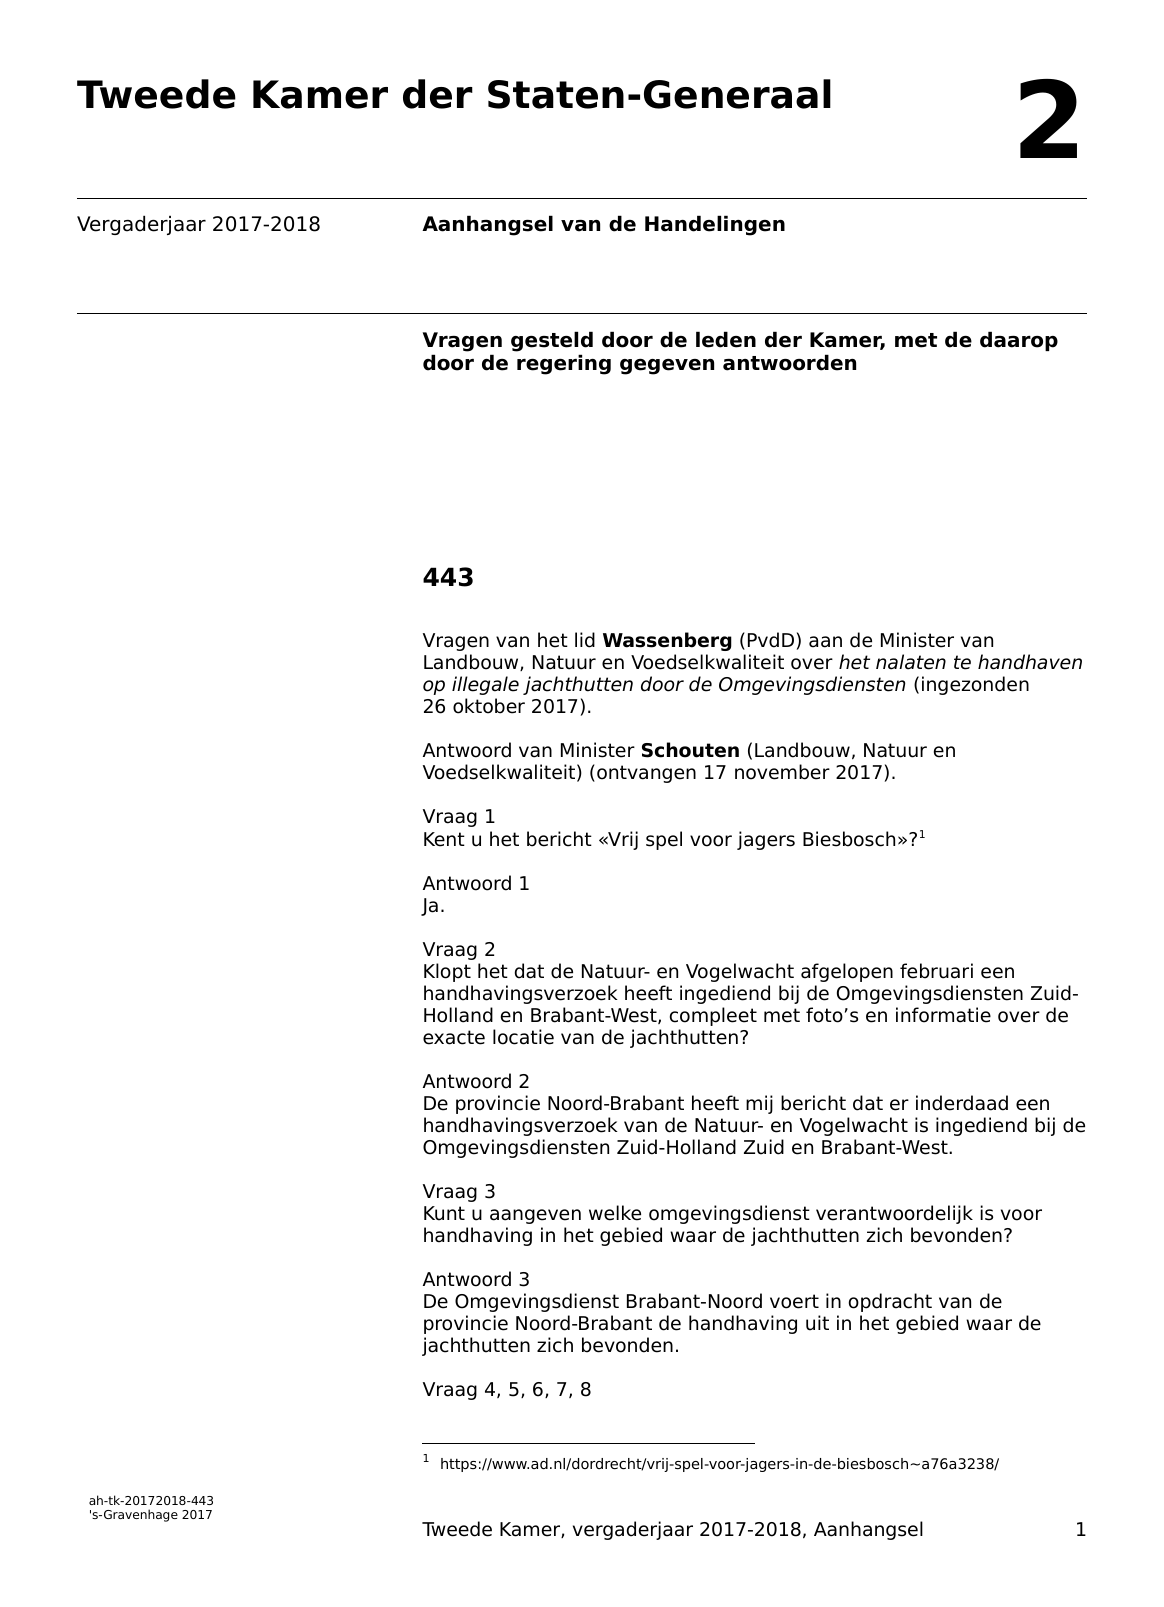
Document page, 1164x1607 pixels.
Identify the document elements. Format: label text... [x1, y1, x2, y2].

text Vraag 4, 5, 6, 7, 8 [422, 1379, 1087, 1401]
text Vraag 2 [422, 939, 1087, 961]
text Ja. [422, 894, 1087, 917]
text Kunt u aangeven welke omgevingsdienst verantwoordelijk is voor handhaving in het gebied waar de jachthutten zich bevonden? [422, 1203, 1087, 1247]
text Vraag 3 [422, 1181, 1087, 1203]
table_cell Vergaderjaar 2017-2018 [77, 199, 422, 313]
text 's-Gravenhage 2017 [88, 1508, 323, 1522]
text Kent u het bericht «Vrij spel voor jagers Biesbosch»? [422, 828, 1087, 850]
text https://www.ad.nl/dordrecht/vrij-spel-voor-jagers-in-de-biesbosch~a76a3238/ [422, 1452, 1087, 1474]
text Vraag 1 [422, 806, 1087, 828]
text 443 [422, 563, 1087, 592]
text Antwoord 1 [422, 873, 1087, 894]
table_header 2 [886, 59, 1087, 198]
table_cell [77, 314, 422, 375]
table_cell Aanhangsel van de Handelingen [422, 199, 1087, 313]
table_cell Vragen gesteld door de leden der Kamer, met de daarop door de regering gegeven antwoorden [422, 314, 1087, 375]
text Antwoord 2 [422, 1071, 1087, 1093]
text Antwoord 3 [422, 1269, 1087, 1291]
text De Omgevingsdienst Brabant-Noord voert in opdracht van de provincie Noord-Brabant de handhaving uit in het gebied waar de jachthutten zich bevonden. [422, 1291, 1087, 1357]
text Antwoord van Minister Schouten (Landbouw, Natuur en Voedselkwaliteit) (ontvangen 17 november 2017). [422, 740, 1087, 784]
text Klopt het dat de Natuur- en Vogelwacht afgelopen februari een handhavingsverzoek heeft ingediend bij de Omgevingsdiensten Zuid-Holland en Brabant-West, compleet met foto’s en informatie over de exacte locatie van de jachthutten? [422, 961, 1087, 1049]
text ah-tk-20172018-443 [88, 1494, 323, 1508]
text De provincie Noord-Brabant heeft mij bericht dat er inderdaad een handhavingsverzoek van de Natuur- en Vogelwacht is ingediend bij de Omgevingsdiensten Zuid-Holland Zuid en Brabant-West. [422, 1093, 1087, 1159]
text Vragen van het lid Wassenberg (PvdD) aan de Minister van Landbouw, Natuur en Voedselkwaliteit over het nalaten te handhaven op illegale jachthutten door de Omgevingsdiensten (ingezonden 26 oktober 2017). [422, 630, 1087, 718]
table_header Tweede Kamer der Staten-Generaal [77, 59, 886, 198]
